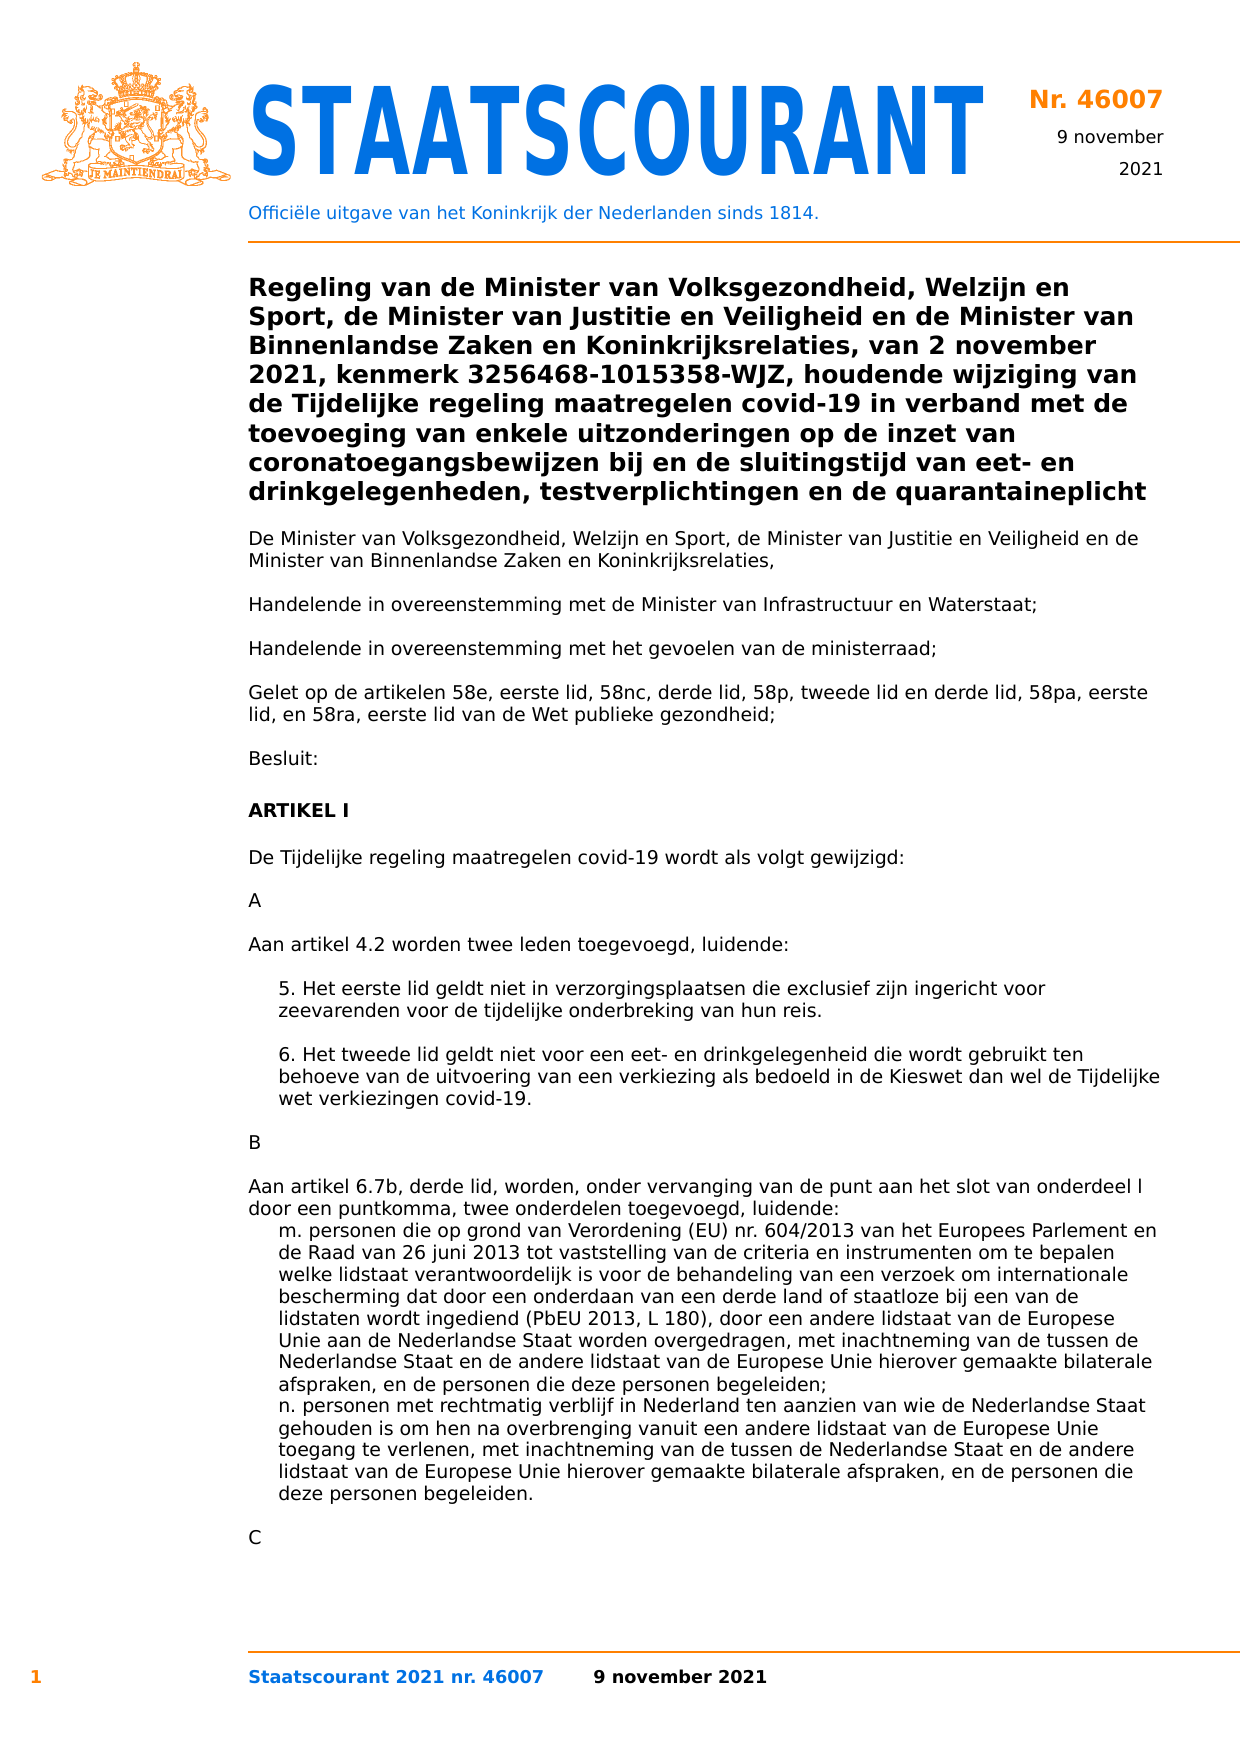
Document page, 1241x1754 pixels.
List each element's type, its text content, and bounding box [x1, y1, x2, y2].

text 6. Het tweede lid geldt niet voor een eet- en drinkgelegenheid die wordt gebruikt ten behoeve van de uitvoering van een verkiezing als bedoeld in de Kieswet dan wel de Tijdelijke wet verkiezingen covid-19. [278, 1044, 1163, 1110]
table_cell 2021 [998, 153, 1240, 203]
picture [41, 62, 231, 186]
text Besluit: [248, 748, 1163, 769]
text m. personen die op grond van Verordening (EU) nr. 604/2013 van het Europees Parlement en de Raad van 26 juni 2013 tot vaststelling van de criteria en instrumenten om te bepalen welke lidstaat verantwoordelijk is voor de behandeling van een verzoek om internationale bescherming dat door een onderdaan van een derde land of staatloze bij een van de lidstaten wordt ingediend (PbEU 2013, L 180), door een andere lidstaat van de Europese Unie aan de Nederlandse Staat worden overgedragen, met inachtneming van de tussen de Nederlandse Staat en de andere lidstaat van de Europese Unie hierover gemaakte bilaterale afspraken, en de personen die deze personen begeleiden; [278, 1219, 1163, 1395]
table_header [25, 62, 248, 241]
table_header Nr. 46007 [998, 62, 1240, 121]
subtitle Regeling van de Minister van Volksgezondheid, Welzijn en Sport, de Minister van Justitie en Veiligheid en de Minister van Binnenlandse Zaken en Koninkrijksrelaties, van 2 november 2021, kenmerk 3256468-1015358-WJZ, houdende wijziging van de Tijdelijke regeling maatregelen covid-19 in verband met de toevoeging van enkele uitzonderingen op de inzet van coronatoegangsbewijzen bij en de sluitingstijd van eet- en drinkgelegenheden, testverplichtingen en de quarantaineplicht [248, 273, 1163, 506]
table_header STAATSCOURANT [248, 62, 998, 203]
text Gelet op de artikelen 58e, eerste lid, 58nc, derde lid, 58p, tweede lid en derde lid, 58pa, eerste lid, en 58ra, eerste lid van de Wet publieke gezondheid; [248, 682, 1163, 726]
text De Minister van Volksgezondheid, Welzijn en Sport, de Minister van Justitie en Veiligheid en de Minister van Binnenlandse Zaken en Koninkrijksrelaties, [248, 528, 1163, 572]
text n. personen met rechtmatig verblijf in Nederland ten aanzien van wie de Nederlandse Staat gehouden is om hen na overbrenging vanuit een andere lidstaat van de Europese Unie toegang te verlenen, met inachtneming van de tussen de Nederlandse Staat en de andere lidstaat van de Europese Unie hierover gemaakte bilaterale afspraken, en de personen die deze personen begeleiden. [278, 1395, 1163, 1505]
text A [248, 890, 1163, 912]
text C [248, 1527, 1163, 1549]
text Handelende in overeenstemming met de Minister van Infrastructuur en Waterstaat; [248, 594, 1163, 616]
text Aan artikel 4.2 worden twee leden toegevoegd, luidende: [248, 934, 1163, 956]
text B [248, 1132, 1163, 1154]
text Aan artikel 6.7b, derde lid, worden, onder vervanging van de punt aan het slot van onderdeel l door een puntkomma, twee onderdelen toegevoegd, luidende: [248, 1176, 1163, 1219]
table_cell Officiële uitgave van het Koninkrijk der Nederlanden sinds 1814. [248, 203, 1240, 241]
text De Tijdelijke regeling maatregelen covid-19 wordt als volgt gewijzigd: [248, 847, 1163, 868]
table_cell 9 november [998, 121, 1240, 153]
text 5. Het eerste lid geldt niet in verzorgingsplaatsen die exclusief zijn ingericht voor zeevarenden voor de tijdelijke onderbreking van hun reis. [278, 978, 1163, 1022]
subtitle ARTIKEL I [248, 799, 1163, 822]
text Handelende in overeenstemming met het gevoelen van de ministerraad; [248, 638, 1163, 660]
